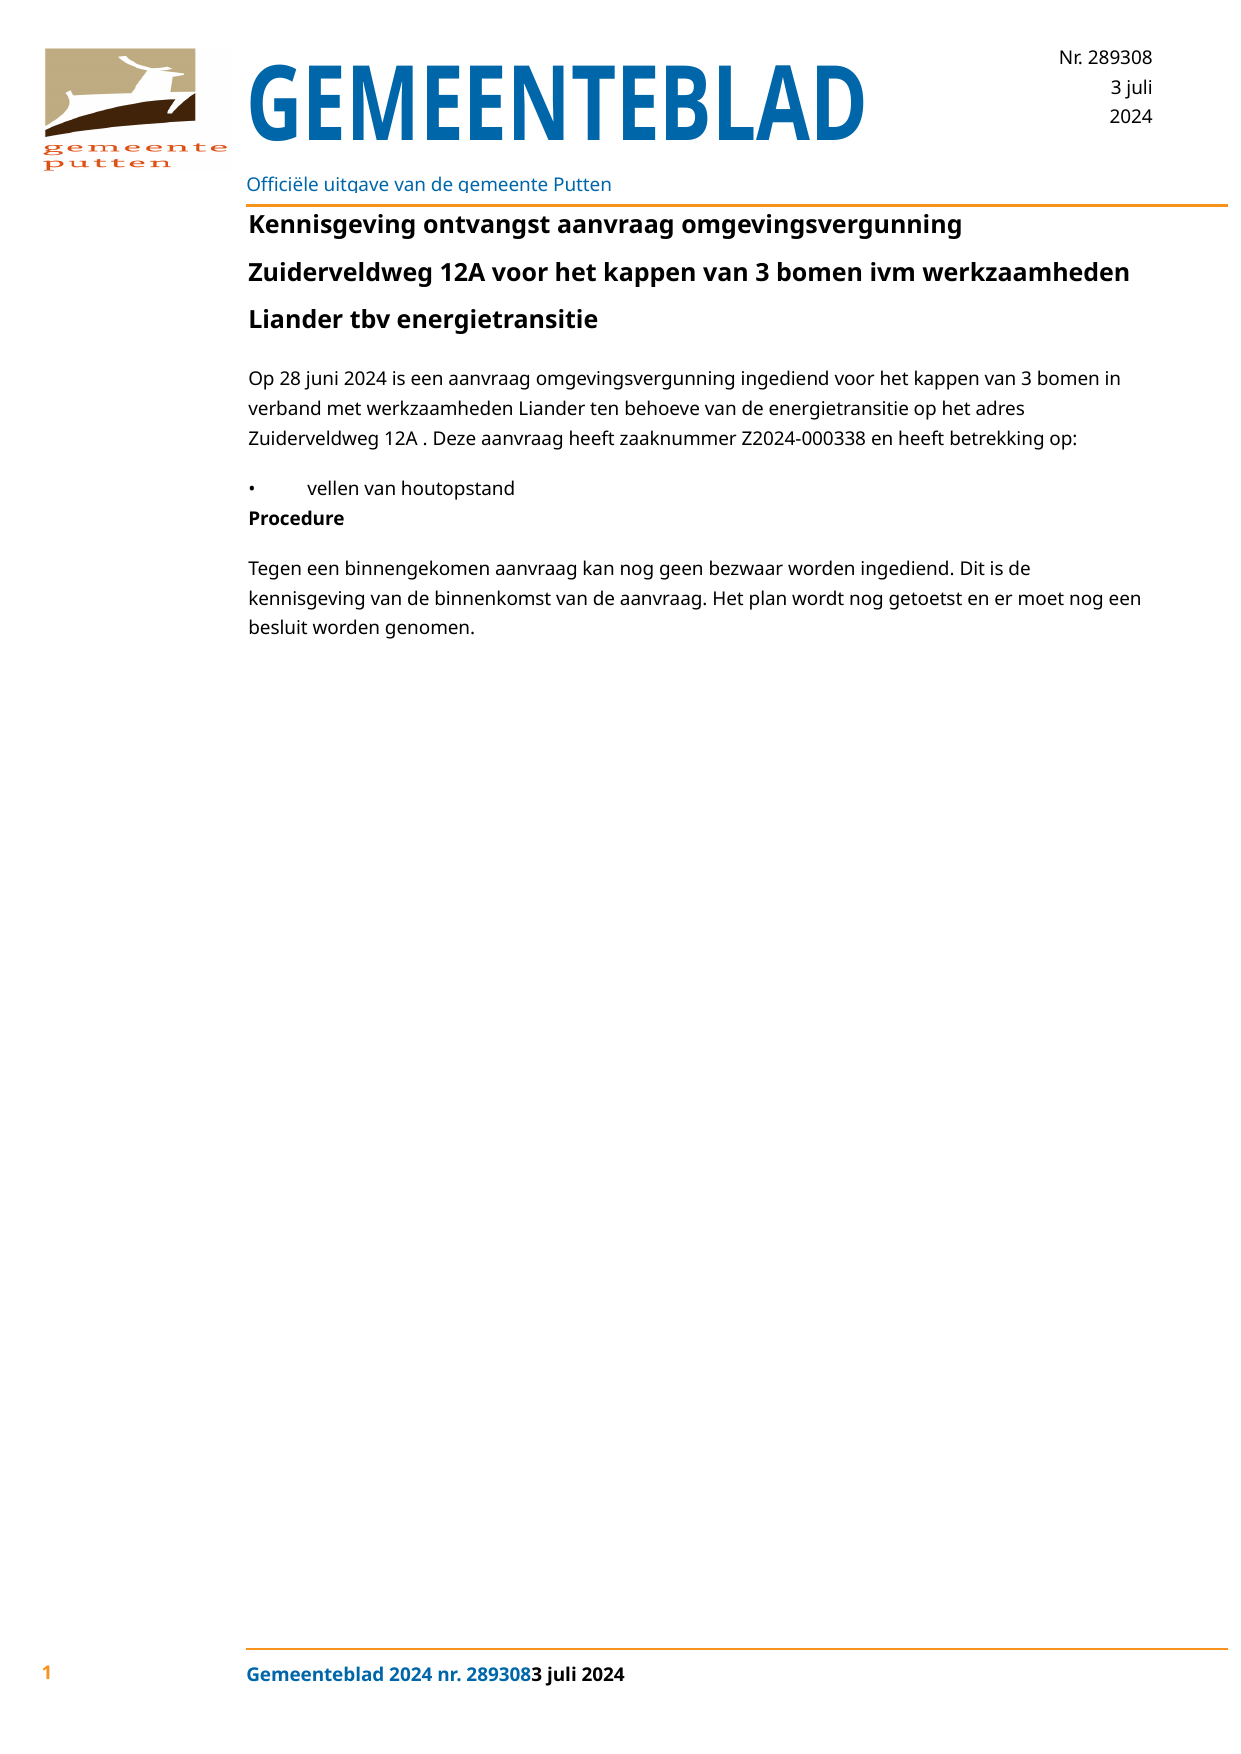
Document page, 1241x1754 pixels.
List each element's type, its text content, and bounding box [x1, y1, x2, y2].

picture [41, 47, 231, 172]
text Tegen een binnengekomen aanvraag kan nog geen bezwaar worden ingediend. Dit is de kennisgeving van de binnenkomst van de aanvraag. Het plan wordt nog getoetst en er moet nog een besluit worden genomen. [248, 555, 1152, 640]
text Kennisgeving ontvangst aanvraag omgevingsvergunning Zuiderveldweg 12A voor het kappen van 3 bomen ivm werkzaamheden Liander tbv energietransitie [248, 207, 1152, 336]
text Procedure [248, 505, 1152, 530]
text Op 28 juni 2024 is een aanvraag omgevingsvergunning ingediend voor het kappen van 3 bomen in verband met werkzaamheden Liander ten behoeve van de energietransitie op het adres Zuiderveldweg 12A . Deze aanvraag heeft zaaknummer Z2024-000338 en heeft betrekking op: [248, 366, 1152, 450]
list vellen van houtopstand [248, 475, 1152, 501]
